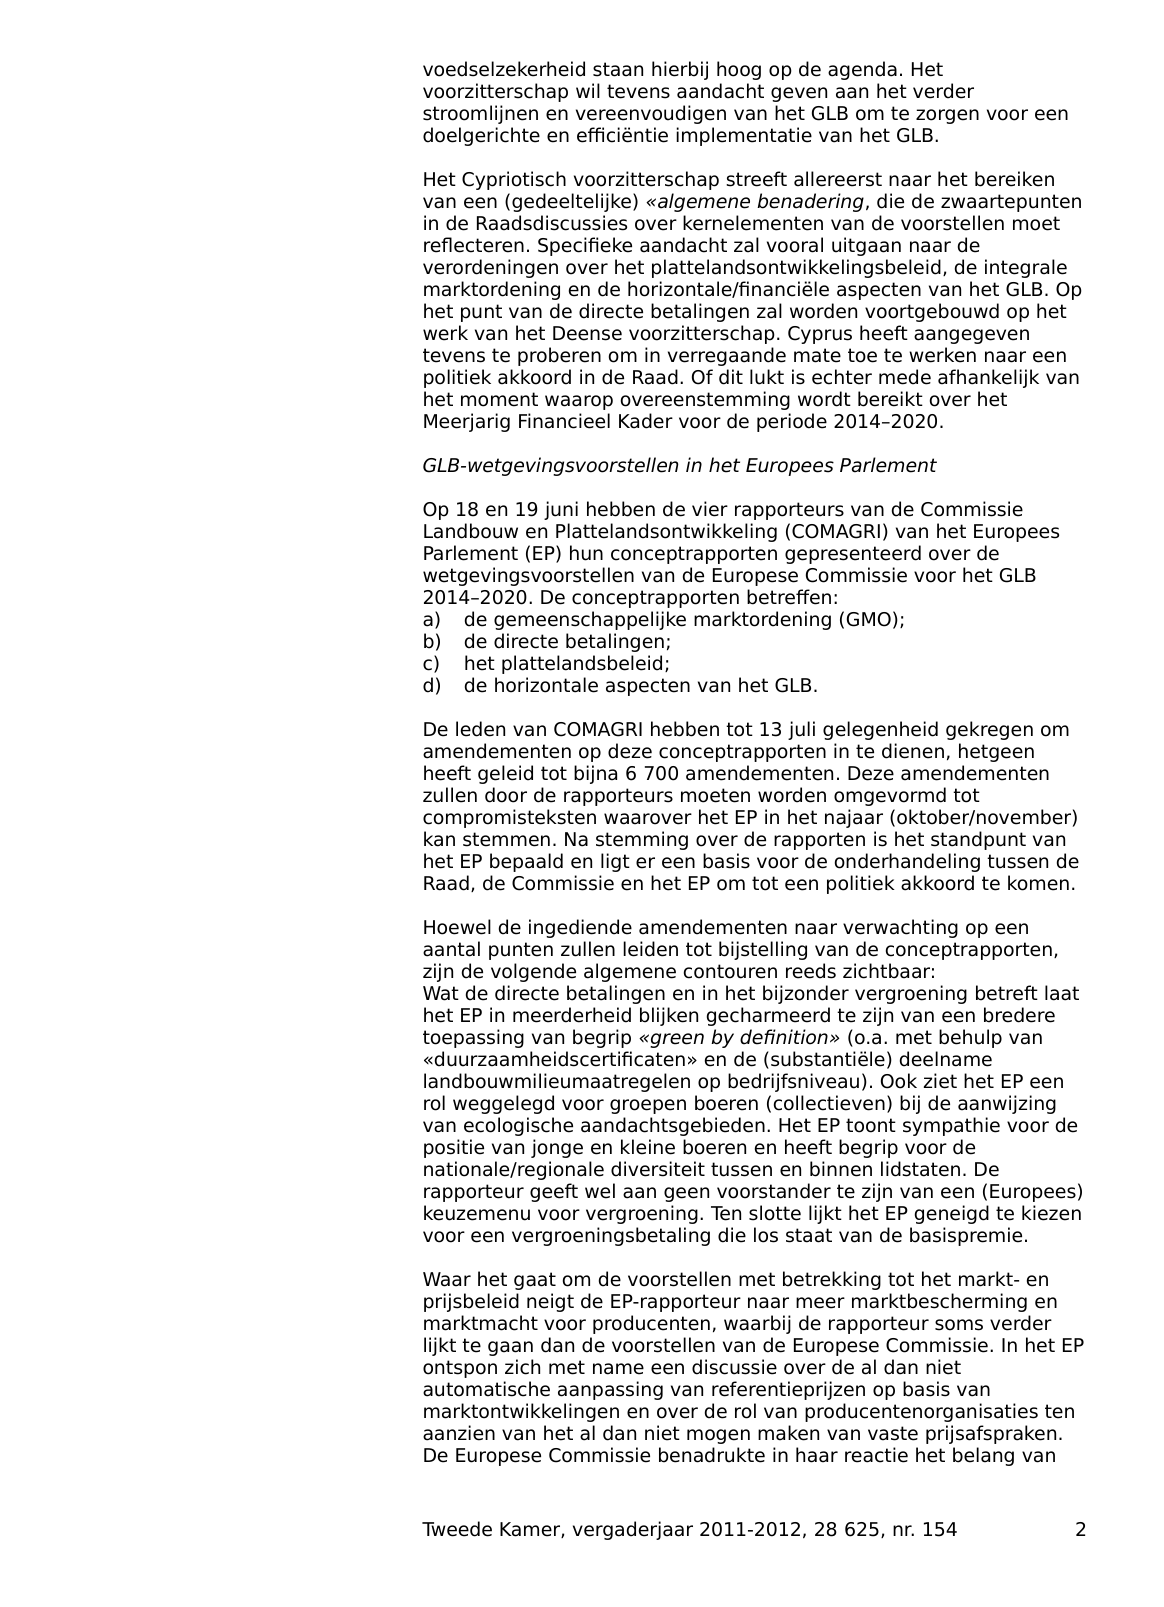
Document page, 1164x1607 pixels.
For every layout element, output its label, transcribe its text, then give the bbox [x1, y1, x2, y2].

text d) de horizontale aspecten van het GLB. [422, 675, 1087, 697]
text voedselzekerheid staan hierbij hoog op de agenda. Het voorzitterschap wil tevens aandacht geven aan het verder stroomlijnen en vereenvoudigen van het GLB om te zorgen voor een doelgerichte en efficiëntie implementatie van het GLB. [422, 59, 1087, 147]
text Wat de directe betalingen en in het bijzonder vergroening betreft laat het EP in meerderheid blijken gecharmeerd te zijn van een bredere toepassing van begrip «green by definition» (o.a. met behulp van «duurzaamheidscertificaten» en de (substantiële) deelname landbouwmilieumaatregelen op bedrijfsniveau). Ook ziet het EP een rol weggelegd voor groepen boeren (collectieven) bij de aanwijzing van ecologische aandachtsgebieden. Het EP toont sympathie voor de positie van jonge en kleine boeren en heeft begrip voor de nationale/regionale diversiteit tussen en binnen lidstaten. De rapporteur geeft wel aan geen voorstander te zijn van een (Europees) keuzemenu voor vergroening. Ten slotte lijkt het EP geneigd te kiezen voor een vergroeningsbetaling die los staat van de basispremie. [422, 983, 1087, 1247]
text a) de gemeenschappelijke marktordening (GMO); [422, 609, 1087, 631]
subtitle GLB-wetgevingsvoorstellen in het Europees Parlement [422, 455, 1087, 477]
text b) de directe betalingen; [422, 631, 1087, 653]
text De leden van COMAGRI hebben tot 13 juli gelegenheid gekregen om amendementen op deze conceptrapporten in te dienen, hetgeen heeft geleid tot bijna 6 700 amendementen. Deze amendementen zullen door de rapporteurs moeten worden omgevormd tot compromisteksten waarover het EP in het najaar (oktober/november) kan stemmen. Na stemming over de rapporten is het standpunt van het EP bepaald en ligt er een basis voor de onderhandeling tussen de Raad, de Commissie en het EP om tot een politiek akkoord te komen. [422, 719, 1087, 895]
text Op 18 en 19 juni hebben de vier rapporteurs van de Commissie Landbouw en Plattelandsontwikkeling (COMAGRI) van het Europees Parlement (EP) hun conceptrapporten gepresenteerd over de wetgevingsvoorstellen van de Europese Commissie voor het GLB 2014–2020. De conceptrapporten betreffen: [422, 499, 1087, 609]
text c) het plattelandsbeleid; [422, 653, 1087, 675]
text Hoewel de ingediende amendementen naar verwachting op een aantal punten zullen leiden tot bijstelling van de conceptrapporten, zijn de volgende algemene contouren reeds zichtbaar: [422, 917, 1087, 983]
text Waar het gaat om de voorstellen met betrekking tot het markt- en prijsbeleid neigt de EP-rapporteur naar meer marktbescherming en marktmacht voor producenten, waarbij de rapporteur soms verder lijkt te gaan dan de voorstellen van de Europese Commissie. In het EP ontspon zich met name een discussie over de al dan niet automatische aanpassing van referentieprijzen op basis van marktontwikkelingen en over de rol van producentenorganisaties ten aanzien van het al dan niet mogen maken van vaste prijsafspraken. De Europese Commissie benadrukte in haar reactie het belang van [422, 1269, 1087, 1467]
text Het Cypriotisch voorzitterschap streeft allereerst naar het bereiken van een (gedeeltelijke) «algemene benadering, die de zwaartepunten in de Raadsdiscussies over kernelementen van de voorstellen moet reflecteren. Specifieke aandacht zal vooral uitgaan naar de verordeningen over het plattelandsontwikkelingsbeleid, de integrale marktordening en de horizontale/financiële aspecten van het GLB. Op het punt van de directe betalingen zal worden voortgebouwd op het werk van het Deense voorzitterschap. Cyprus heeft aangegeven tevens te proberen om in verregaande mate toe te werken naar een politiek akkoord in de Raad. Of dit lukt is echter mede afhankelijk van het moment waarop overeenstemming wordt bereikt over het Meerjarig Financieel Kader voor de periode 2014–2020. [422, 169, 1087, 433]
